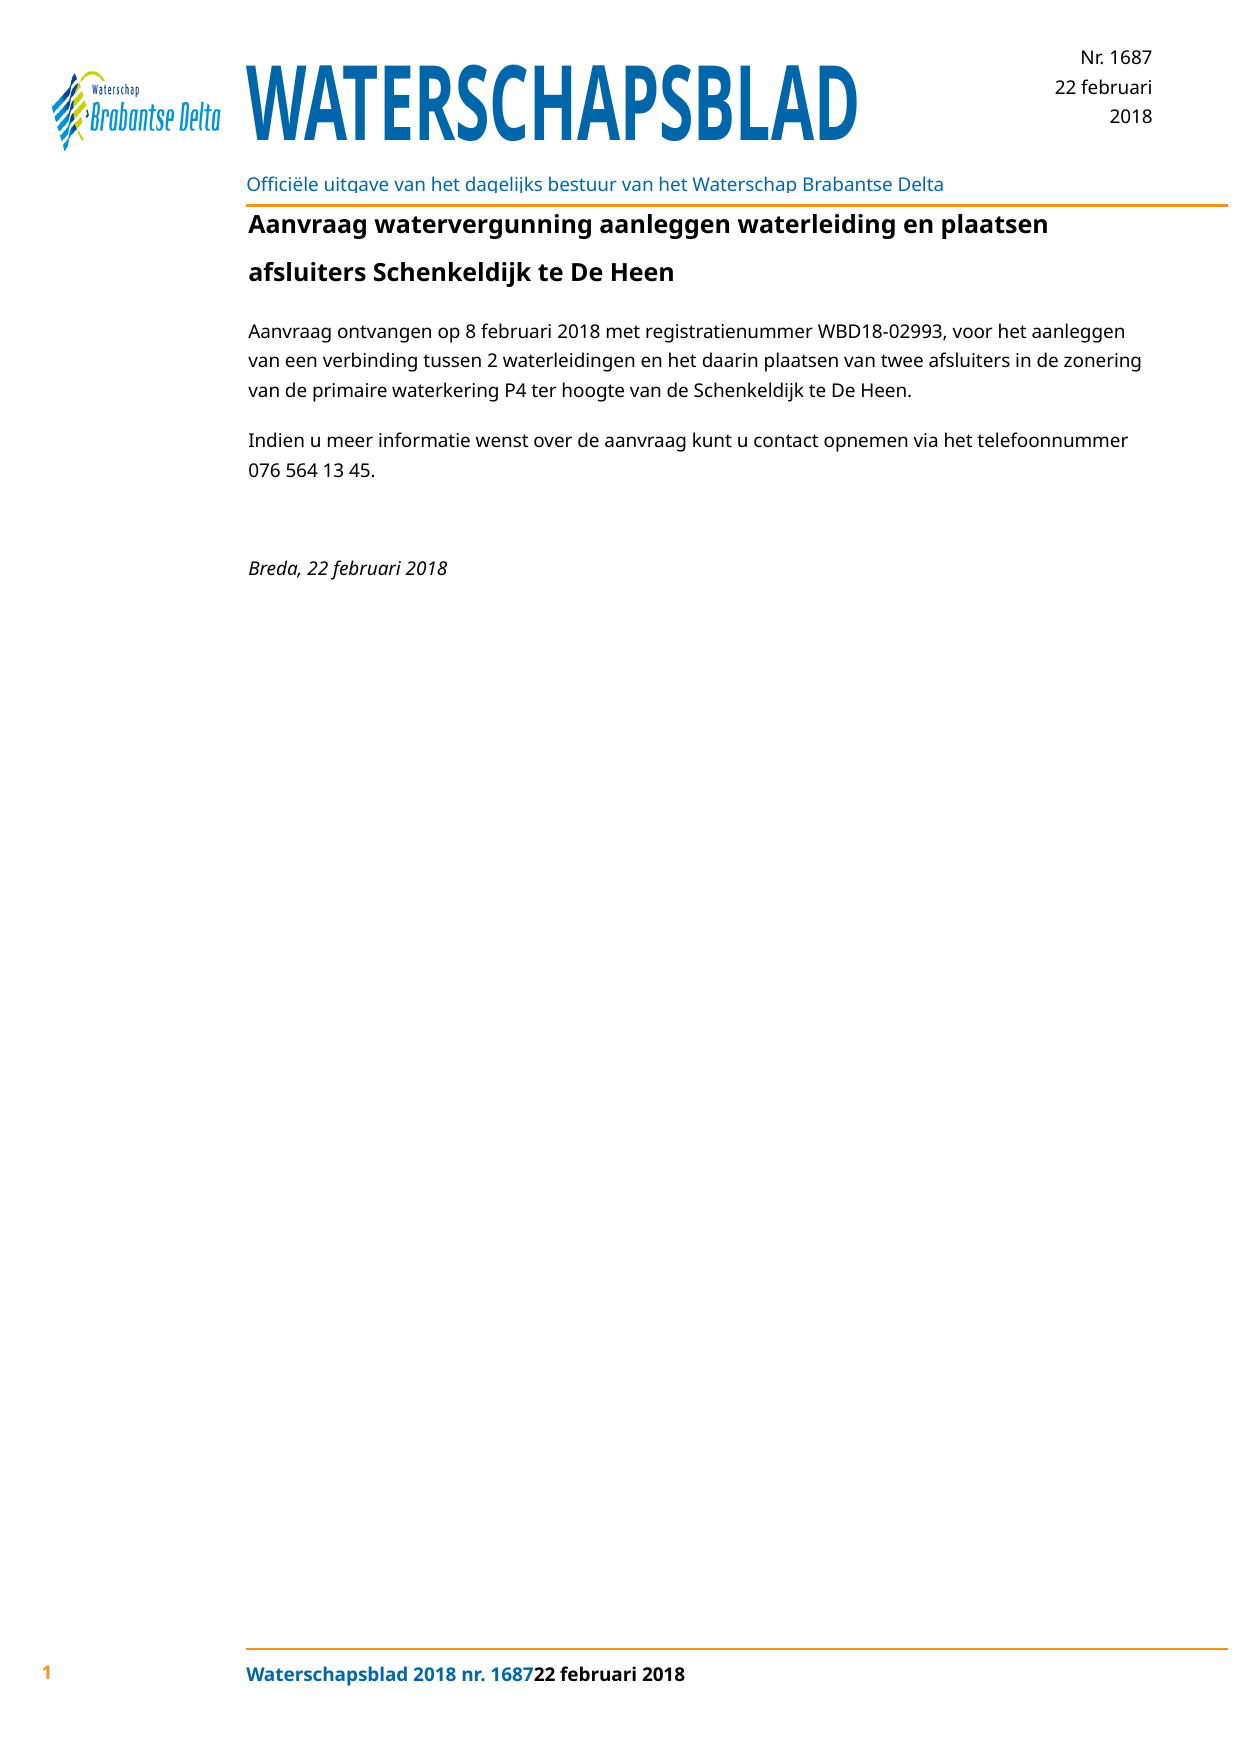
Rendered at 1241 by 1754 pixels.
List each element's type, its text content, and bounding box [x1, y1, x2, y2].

picture [41, 47, 231, 172]
text Indien u meer informatie wenst over de aanvraag kunt u contact opnemen via het telefoonnummer 076 564 13 45. [248, 427, 1152, 483]
text Breda, 22 februari 2018 [248, 555, 1152, 581]
text Aanvraag watervergunning aanleggen waterleiding en plaatsen afsluiters Schenkeldijk te De Heen [248, 207, 1152, 288]
text Aanvraag ontvangen op 8 februari 2018 met registratienummer WBD18-02993, voor het aanleggen van een verbinding tussen 2 waterleidingen en het daarin plaatsen van twee afsluiters in de zonering van de primaire waterkering P4 ter hoogte van de Schenkeldijk te De Heen. [248, 318, 1152, 403]
